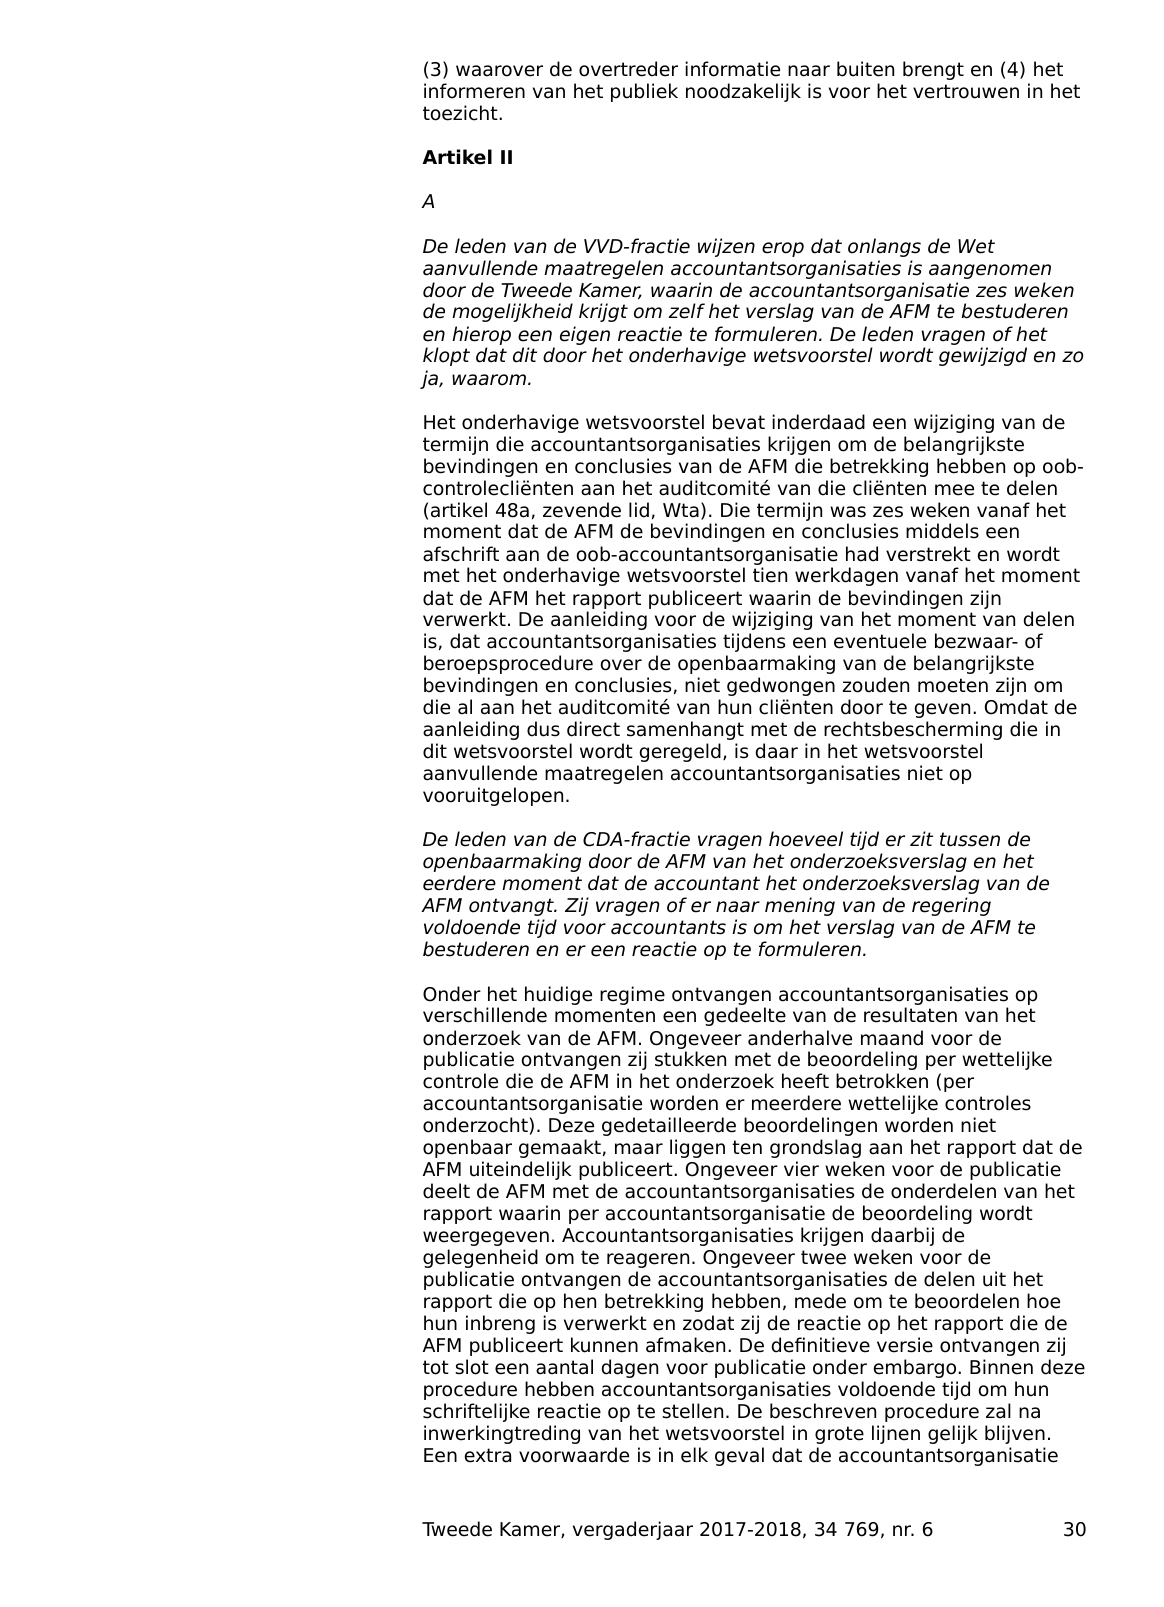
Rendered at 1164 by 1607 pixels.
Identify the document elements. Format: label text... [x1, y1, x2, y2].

text De leden van de CDA-fractie vragen hoeveel tijd er zit tussen de openbaarmaking door de AFM van het onderzoeksverslag en het eerdere moment dat de accountant het onderzoeksverslag van de AFM ontvangt. Zij vragen of er naar mening van de regering voldoende tijd voor accountants is om het verslag van de AFM te bestuderen en er een reactie op te formuleren. [422, 829, 1087, 961]
subtitle A [422, 191, 1087, 213]
text Onder het huidige regime ontvangen accountantsorganisaties op verschillende momenten een gedeelte van de resultaten van het onderzoek van de AFM. Ongeveer anderhalve maand voor de publicatie ontvangen zij stukken met de beoordeling per wettelijke controle die de AFM in het onderzoek heeft betrokken (per accountantsorganisatie worden er meerdere wettelijke controles onderzocht). Deze gedetailleerde beoordelingen worden niet openbaar gemaakt, maar liggen ten grondslag aan het rapport dat de AFM uiteindelijk publiceert. Ongeveer vier weken voor de publicatie deelt de AFM met de accountantsorganisaties de onderdelen van het rapport waarin per accountantsorganisatie de beoordeling wordt weergegeven. Accountantsorganisaties krijgen daarbij de gelegenheid om te reageren. Ongeveer twee weken voor de publicatie ontvangen de accountantsorganisaties de delen uit het rapport die op hen betrekking hebben, mede om te beoordelen hoe hun inbreng is verwerkt en zodat zij de reactie op het rapport die de AFM publiceert kunnen afmaken. De definitieve versie ontvangen zij tot slot een aantal dagen voor publicatie onder embargo. Binnen deze procedure hebben accountantsorganisaties voldoende tijd om hun schriftelijke reactie op te stellen. De beschreven procedure zal na inwerkingtreding van het wetsvoorstel in grote lijnen gelijk blijven. Een extra voorwaarde is in elk geval dat de accountantsorganisatie [422, 983, 1087, 1467]
text De leden van de VVD-fractie wijzen erop dat onlangs de Wet aanvullende maatregelen accountantsorganisaties is aangenomen door de Tweede Kamer, waarin de accountantsorganisatie zes weken de mogelijkheid krijgt om zelf het verslag van de AFM te bestuderen en hierop een eigen reactie te formuleren. De leden vragen of het klopt dat dit door het onderhavige wetsvoorstel wordt gewijzigd en zo ja, waarom. [422, 236, 1087, 389]
subtitle Artikel II [422, 147, 1087, 169]
text Het onderhavige wetsvoorstel bevat inderdaad een wijziging van de termijn die accountantsorganisaties krijgen om de belangrijkste bevindingen en conclusies van de AFM die betrekking hebben op oob-controlecliënten aan het auditcomité van die cliënten mee te delen (artikel 48a, zevende lid, Wta). Die termijn was zes weken vanaf het moment dat de AFM de bevindingen en conclusies middels een afschrift aan de oob-accountantsorganisatie had verstrekt en wordt met het onderhavige wetsvoorstel tien werkdagen vanaf het moment dat de AFM het rapport publiceert waarin de bevindingen zijn verwerkt. De aanleiding voor de wijziging van het moment van delen is, dat accountantsorganisaties tijdens een eventuele bezwaar- of beroepsprocedure over de openbaarmaking van de belangrijkste bevindingen en conclusies, niet gedwongen zouden moeten zijn om die al aan het auditcomité van hun cliënten door te geven. Omdat de aanleiding dus direct samenhangt met de rechtsbescherming die in dit wetsvoorstel wordt geregeld, is daar in het wetsvoorstel aanvullende maatregelen accountantsorganisaties niet op vooruitgelopen. [422, 412, 1087, 807]
text (3) waarover de overtreder informatie naar buiten brengt en (4) het informeren van het publiek noodzakelijk is voor het vertrouwen in het toezicht. [422, 59, 1087, 125]
